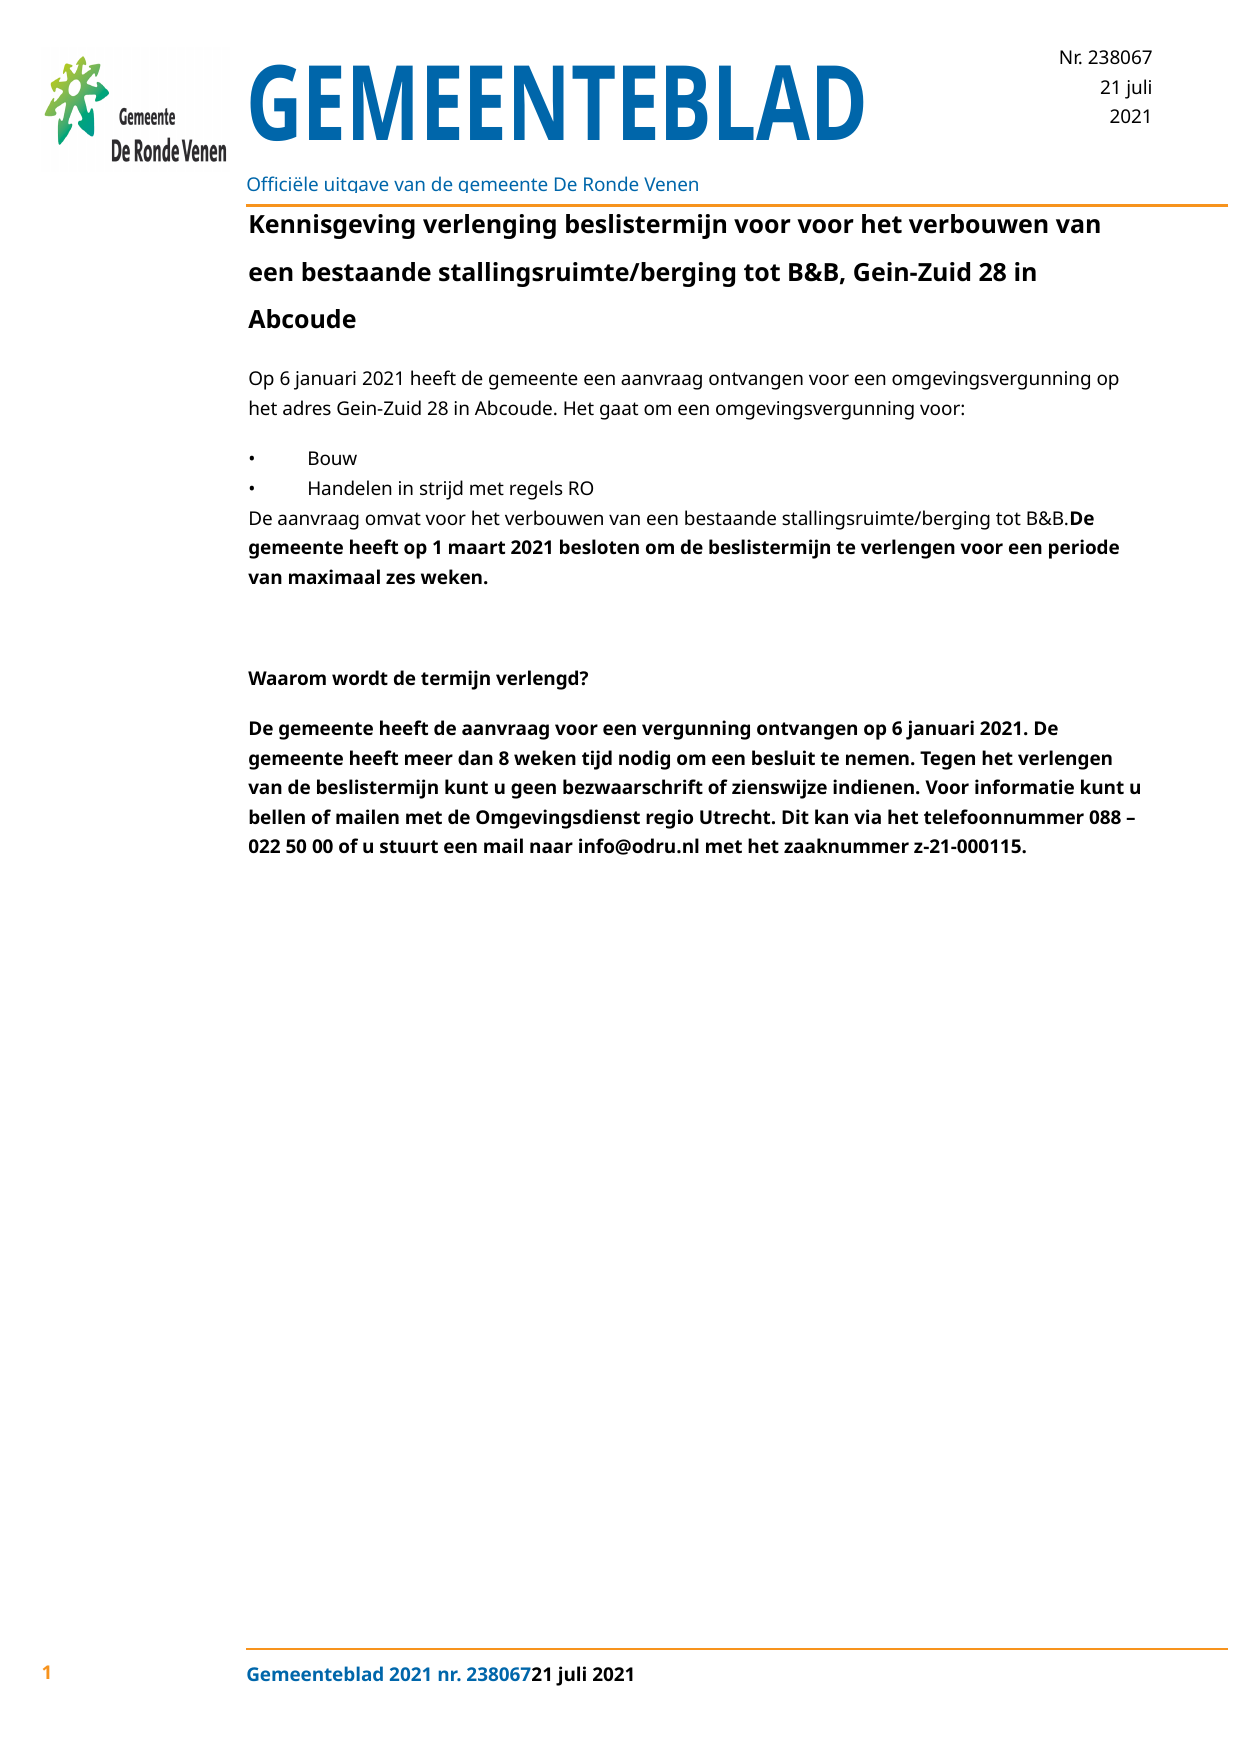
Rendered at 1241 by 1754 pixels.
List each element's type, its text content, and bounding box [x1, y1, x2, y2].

text De aanvraag omvat voor het verbouwen van een bestaande stallingsruimte/berging tot B&B.De gemeente heeft op 1 maart 2021 besloten om de beslistermijn te verlengen voor een periode van maximaal zes weken. [248, 505, 1152, 589]
list Bouw [248, 446, 1152, 471]
text De gemeente heeft de aanvraag voor een vergunning ontvangen op 6 januari 2021. De gemeente heeft meer dan 8 weken tijd nodig om een besluit te nemen. Tegen het verlengen van de beslistermijn kunt u geen bezwaarschrift of zienswijze indienen. Voor informatie kunt u bellen of mailen met de Omgevingsdienst regio Utrecht. Dit kan via het telefoonnummer 088 – 022 50 00 of u stuurt een mail naar info@odru.nl met het zaaknummer z-21-000115. [248, 715, 1152, 859]
picture [41, 47, 231, 172]
text Waarom wordt de termijn verlengd? [248, 665, 1152, 690]
list Handelen in strijd met regels RO [248, 475, 1152, 501]
text Op 6 januari 2021 heeft de gemeente een aanvraag ontvangen voor een omgevingsvergunning op het adres Gein-Zuid 28 in Abcoude. Het gaat om een omgevingsvergunning voor: [248, 366, 1152, 421]
text Kennisgeving verlenging beslistermijn voor voor het verbouwen van een bestaande stallingsruimte/berging tot B&B, Gein-Zuid 28 in Abcoude [248, 207, 1152, 336]
